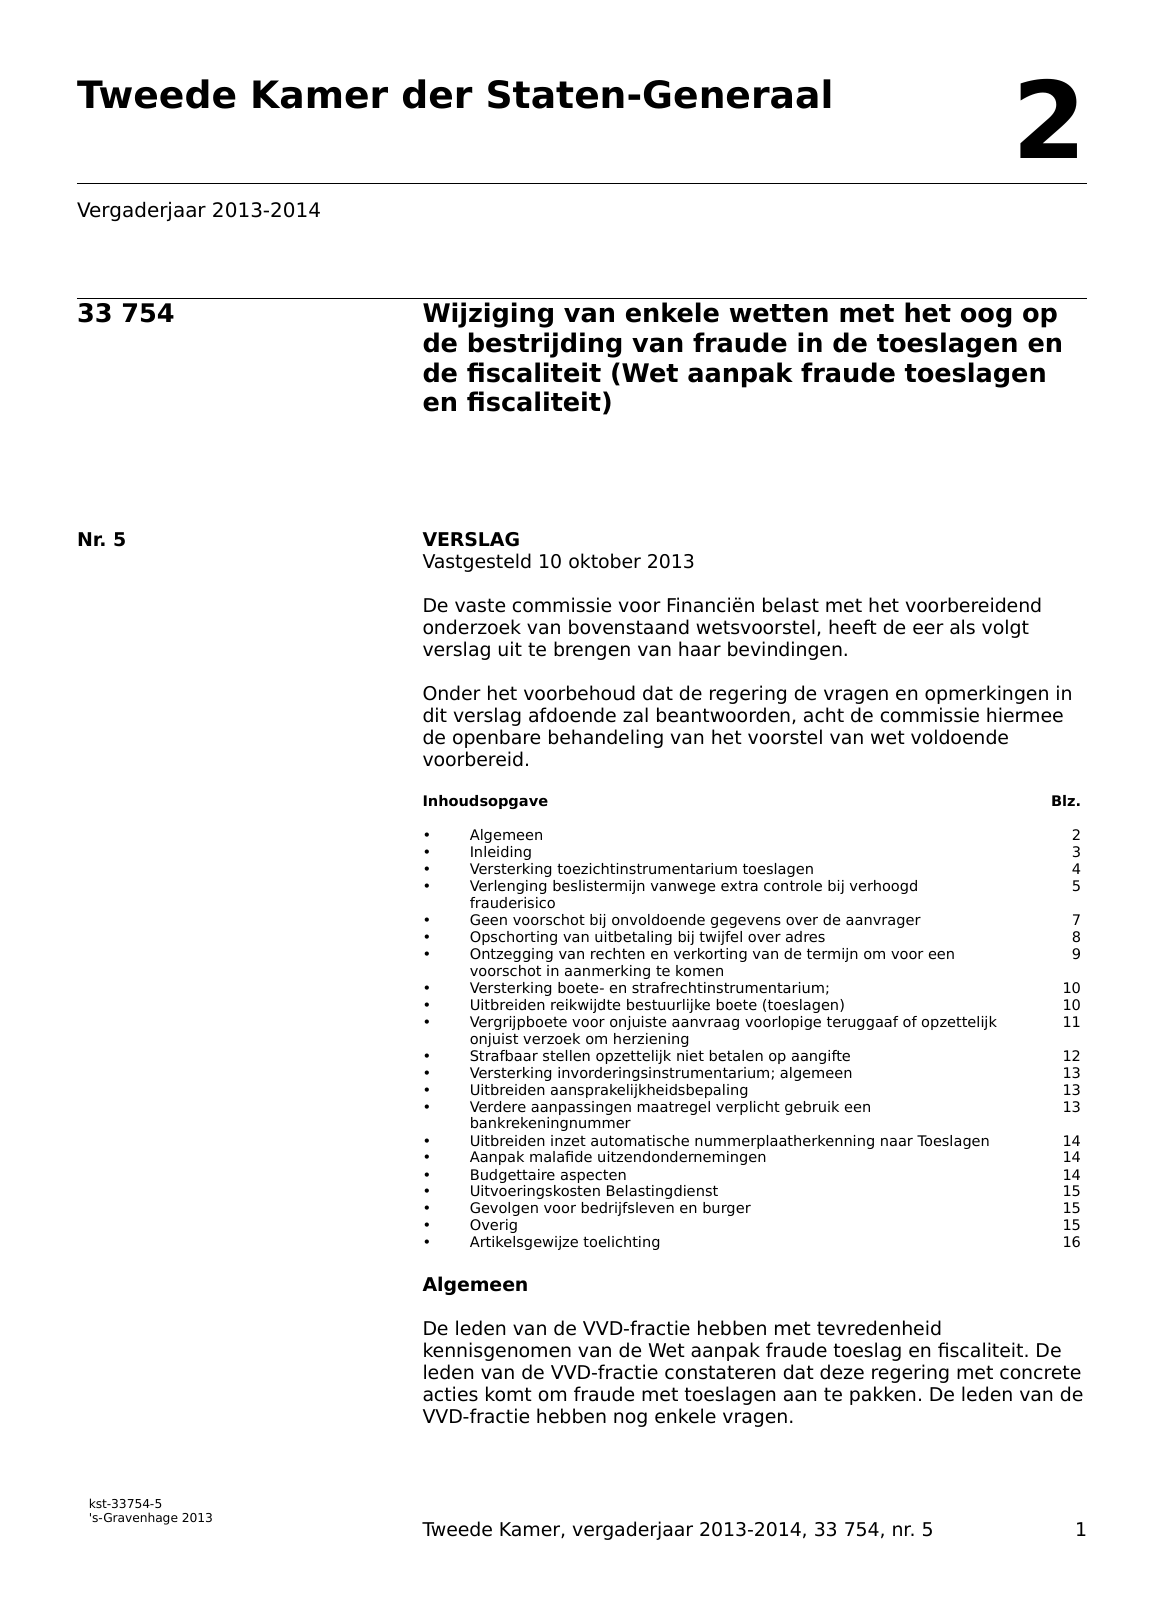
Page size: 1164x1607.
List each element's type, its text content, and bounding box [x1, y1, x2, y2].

table_cell Ontzegging van rechten en verkorting van de termijn om voor een voorschot in aanmerking te komen [464, 946, 1013, 979]
table_cell Versterking invorderingsinstrumentarium; algemeen [464, 1065, 1013, 1081]
text De vaste commissie voor Financiën belast met het voorbereidend onderzoek van bovenstaand wetsvoorstel, heeft de eer als volgt verslag uit te brengen van haar bevindingen. [422, 595, 1087, 661]
table_header Blz. [1013, 793, 1087, 810]
table_cell Artikelsgewijze toelichting [464, 1234, 1013, 1251]
table_cell 15 [1013, 1217, 1087, 1234]
table_cell Verlenging beslistermijn vanwege extra controle bij verhoogd frauderisico [464, 878, 1013, 912]
table_cell • [422, 1183, 463, 1200]
table_cell • [422, 929, 463, 946]
table_cell • [422, 1133, 463, 1149]
table_cell • [422, 861, 463, 878]
table_cell Versterking boete- en strafrechtinstrumentarium; [464, 980, 1013, 997]
table_cell 15 [1013, 1200, 1087, 1217]
table_cell Uitbreiden aansprakelijkheidsbepaling [464, 1081, 1013, 1098]
table_cell • [422, 844, 463, 861]
table_cell • [422, 997, 463, 1013]
table_cell Algemeen [464, 827, 1013, 844]
table_cell 14 [1013, 1133, 1087, 1149]
table_cell Inleiding [464, 844, 1013, 861]
table_cell Opschorting van uitbetaling bij twijfel over adres [464, 929, 1013, 946]
text kst-33754-5 [88, 1497, 323, 1511]
table_cell • [422, 946, 463, 979]
table_cell 10 [1013, 980, 1087, 997]
table_cell Overig [464, 1217, 1013, 1234]
table_cell [422, 810, 463, 827]
table_cell Uitbreiden reikwijdte bestuurlijke boete (toeslagen) [464, 997, 1013, 1013]
table_cell Uitvoeringskosten Belastingdienst [464, 1183, 1013, 1200]
table_cell 16 [1013, 1234, 1087, 1251]
table_header Inhoudsopgave [422, 793, 1013, 810]
table_cell Budgettaire aspecten [464, 1166, 1013, 1183]
subtitle 33 754 Wijziging van enkele wetten met het oog op de bestrijding van fraude in de toeslagen en de fiscaliteit (Wet aanpak fraude toeslagen en fiscaliteit) [77, 299, 1087, 418]
table_cell 15 [1013, 1183, 1087, 1200]
table_cell 10 [1013, 997, 1087, 1013]
table_cell [464, 810, 1013, 827]
subtitle Nr. 5 VERSLAG [77, 529, 1087, 551]
table_header Tweede Kamer der Staten-Generaal [77, 59, 886, 183]
table_cell • [422, 1166, 463, 1183]
table_cell • [422, 1014, 463, 1047]
table_cell 11 [1013, 1014, 1087, 1047]
text 's-Gravenhage 2013 [88, 1511, 323, 1525]
table_cell • [422, 912, 463, 929]
table_cell Versterking toezichtinstrumentarium toeslagen [464, 861, 1013, 878]
table_cell • [422, 1149, 463, 1166]
table_cell • [422, 1099, 463, 1132]
table_cell Strafbaar stellen opzettelijk niet betalen op aangifte [464, 1048, 1013, 1064]
table_cell Gevolgen voor bedrijfsleven en burger [464, 1200, 1013, 1217]
table_cell • [422, 1081, 463, 1098]
table_cell 4 [1013, 861, 1087, 878]
table_cell Verdere aanpassingen maatregel verplicht gebruik een bankrekeningnummer [464, 1099, 1013, 1132]
table_cell Geen voorschot bij onvoldoende gegevens over de aanvrager [464, 912, 1013, 929]
text Vastgesteld 10 oktober 2013 [422, 551, 1087, 573]
table_cell • [422, 878, 463, 912]
table_cell 9 [1013, 946, 1087, 979]
table_cell Uitbreiden inzet automatische nummerplaatherkenning naar Toeslagen [464, 1133, 1013, 1149]
table_cell 14 [1013, 1166, 1087, 1183]
table_cell 12 [1013, 1048, 1087, 1064]
table_cell Vergaderjaar 2013-2014 [77, 184, 1087, 298]
table_cell 14 [1013, 1149, 1087, 1166]
table_cell 7 [1013, 912, 1087, 929]
text Onder het voorbehoud dat de regering de vragen en opmerkingen in dit verslag afdoende zal beantwoorden, acht de commissie hiermee de openbare behandeling van het voorstel van wet voldoende voorbereid. [422, 683, 1087, 771]
table_cell • [422, 980, 463, 997]
table_cell • [422, 1217, 463, 1234]
text De leden van de VVD-fractie hebben met tevredenheid kennisgenomen van de Wet aanpak fraude toeslag en fiscaliteit. De leden van de VVD-fractie constateren dat deze regering met concrete acties komt om fraude met toeslagen aan te pakken. De leden van de VVD-fractie hebben nog enkele vragen. [422, 1318, 1087, 1427]
table_cell 8 [1013, 929, 1087, 946]
table_cell • [422, 1065, 463, 1081]
table_cell 3 [1013, 844, 1087, 861]
table_cell 13 [1013, 1099, 1087, 1132]
subtitle Algemeen [422, 1273, 1087, 1295]
table_cell • [422, 827, 463, 844]
table_cell 13 [1013, 1065, 1087, 1081]
table_cell 5 [1013, 878, 1087, 912]
table_cell • [422, 1234, 463, 1251]
table_header 2 [886, 59, 1087, 183]
table_cell 13 [1013, 1081, 1087, 1098]
table_cell • [422, 1048, 463, 1064]
table_cell • [422, 1200, 463, 1217]
table_cell [1013, 810, 1087, 827]
table_cell Vergrijpboete voor onjuiste aanvraag voorlopige teruggaaf of opzettelijk onjuist verzoek om herziening [464, 1014, 1013, 1047]
table_cell Aanpak malafide uitzendondernemingen [464, 1149, 1013, 1166]
table_cell 2 [1013, 827, 1087, 844]
